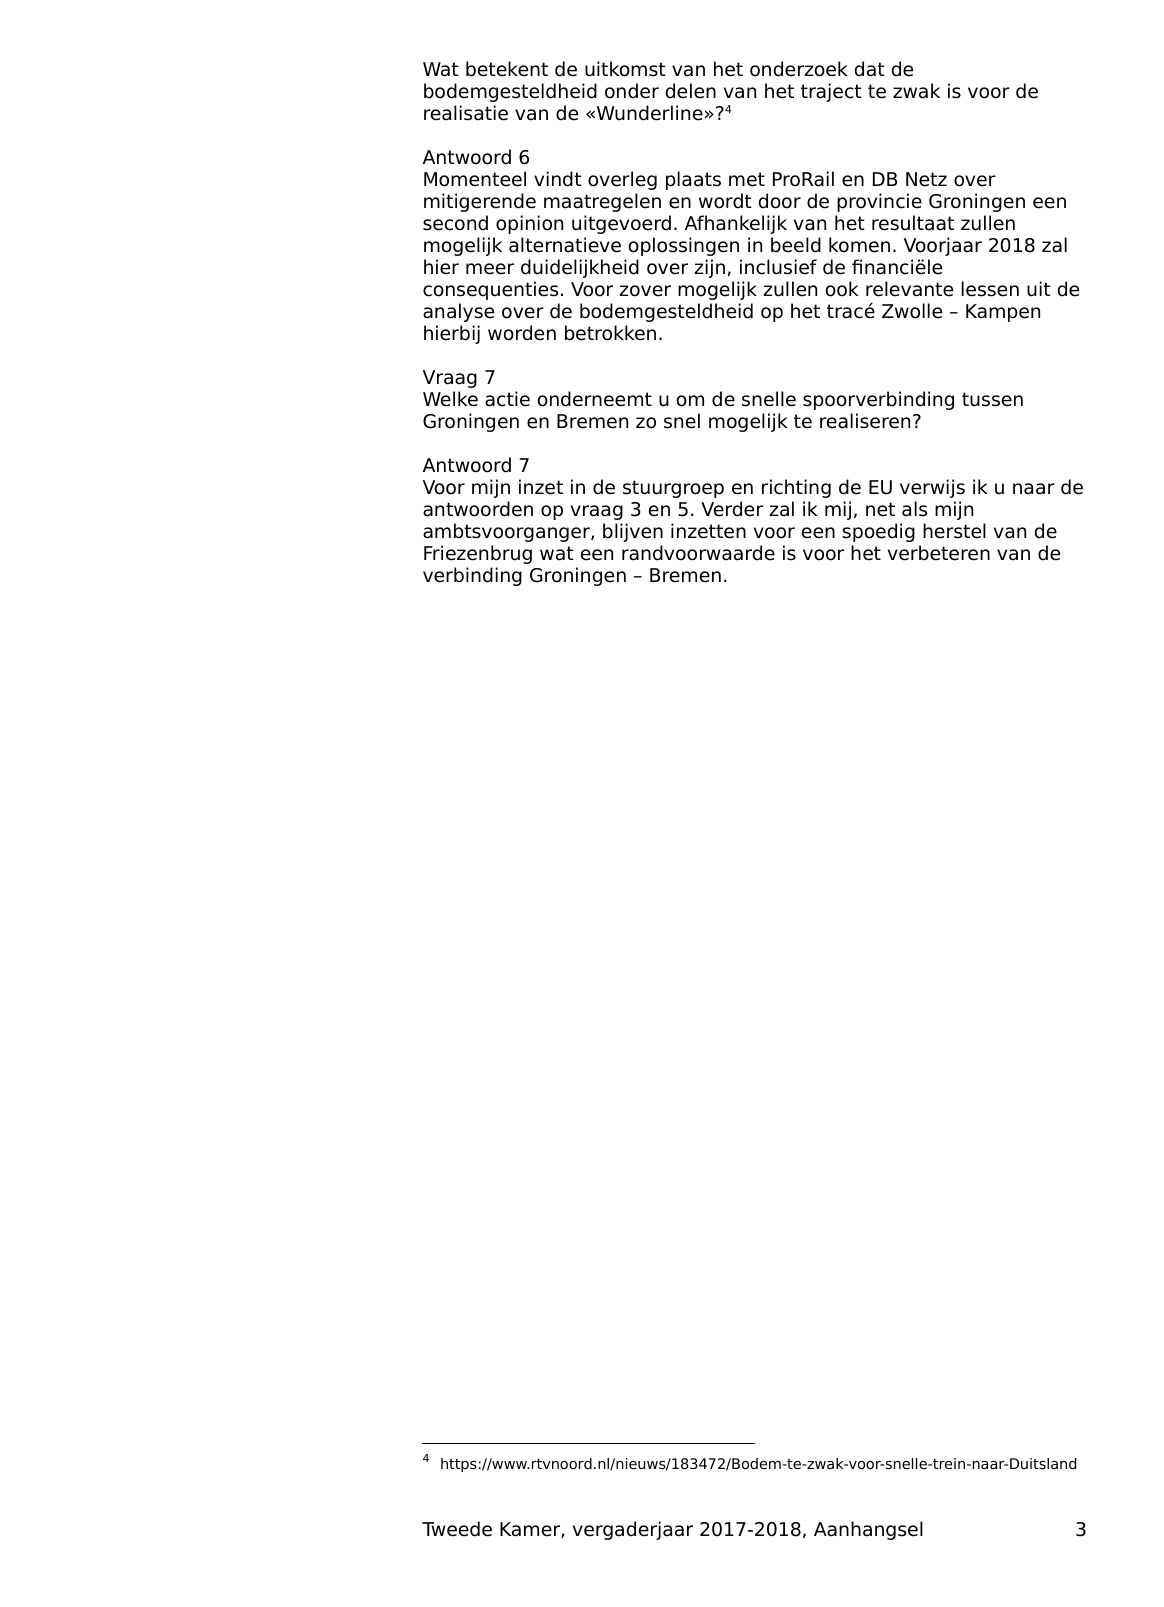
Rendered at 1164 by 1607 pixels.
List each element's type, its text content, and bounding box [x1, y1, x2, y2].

text Wat betekent de uitkomst van het onderzoek dat de bodemgesteldheid onder delen van het traject te zwak is voor de realisatie van de «Wunderline»? [422, 59, 1087, 125]
text Antwoord 6 [422, 147, 1087, 169]
text https://www.rtvnoord.nl/nieuws/183472/Bodem-te-zwak-voor-snelle-trein-naar-Duitsland [422, 1452, 1087, 1474]
text Voor mijn inzet in de stuurgroep en richting de EU verwijs ik u naar de antwoorden op vraag 3 en 5. Verder zal ik mij, net als mijn ambtsvoorganger, blijven inzetten voor een spoedig herstel van de Friezenbrug wat een randvoorwaarde is voor het verbeteren van de verbinding Groningen – Bremen. [422, 477, 1087, 587]
text Momenteel vindt overleg plaats met ProRail en DB Netz over mitigerende maatregelen en wordt door de provincie Groningen een second opinion uitgevoerd. Afhankelijk van het resultaat zullen mogelijk alternatieve oplossingen in beeld komen. Voorjaar 2018 zal hier meer duidelijkheid over zijn, inclusief de financiële consequenties. Voor zover mogelijk zullen ook relevante lessen uit de analyse over de bodemgesteldheid op het tracé Zwolle – Kampen hierbij worden betrokken. [422, 169, 1087, 345]
text Antwoord 7 [422, 455, 1087, 477]
text Welke actie onderneemt u om de snelle spoorverbinding tussen Groningen en Bremen zo snel mogelijk te realiseren? [422, 389, 1087, 433]
text Vraag 7 [422, 367, 1087, 389]
